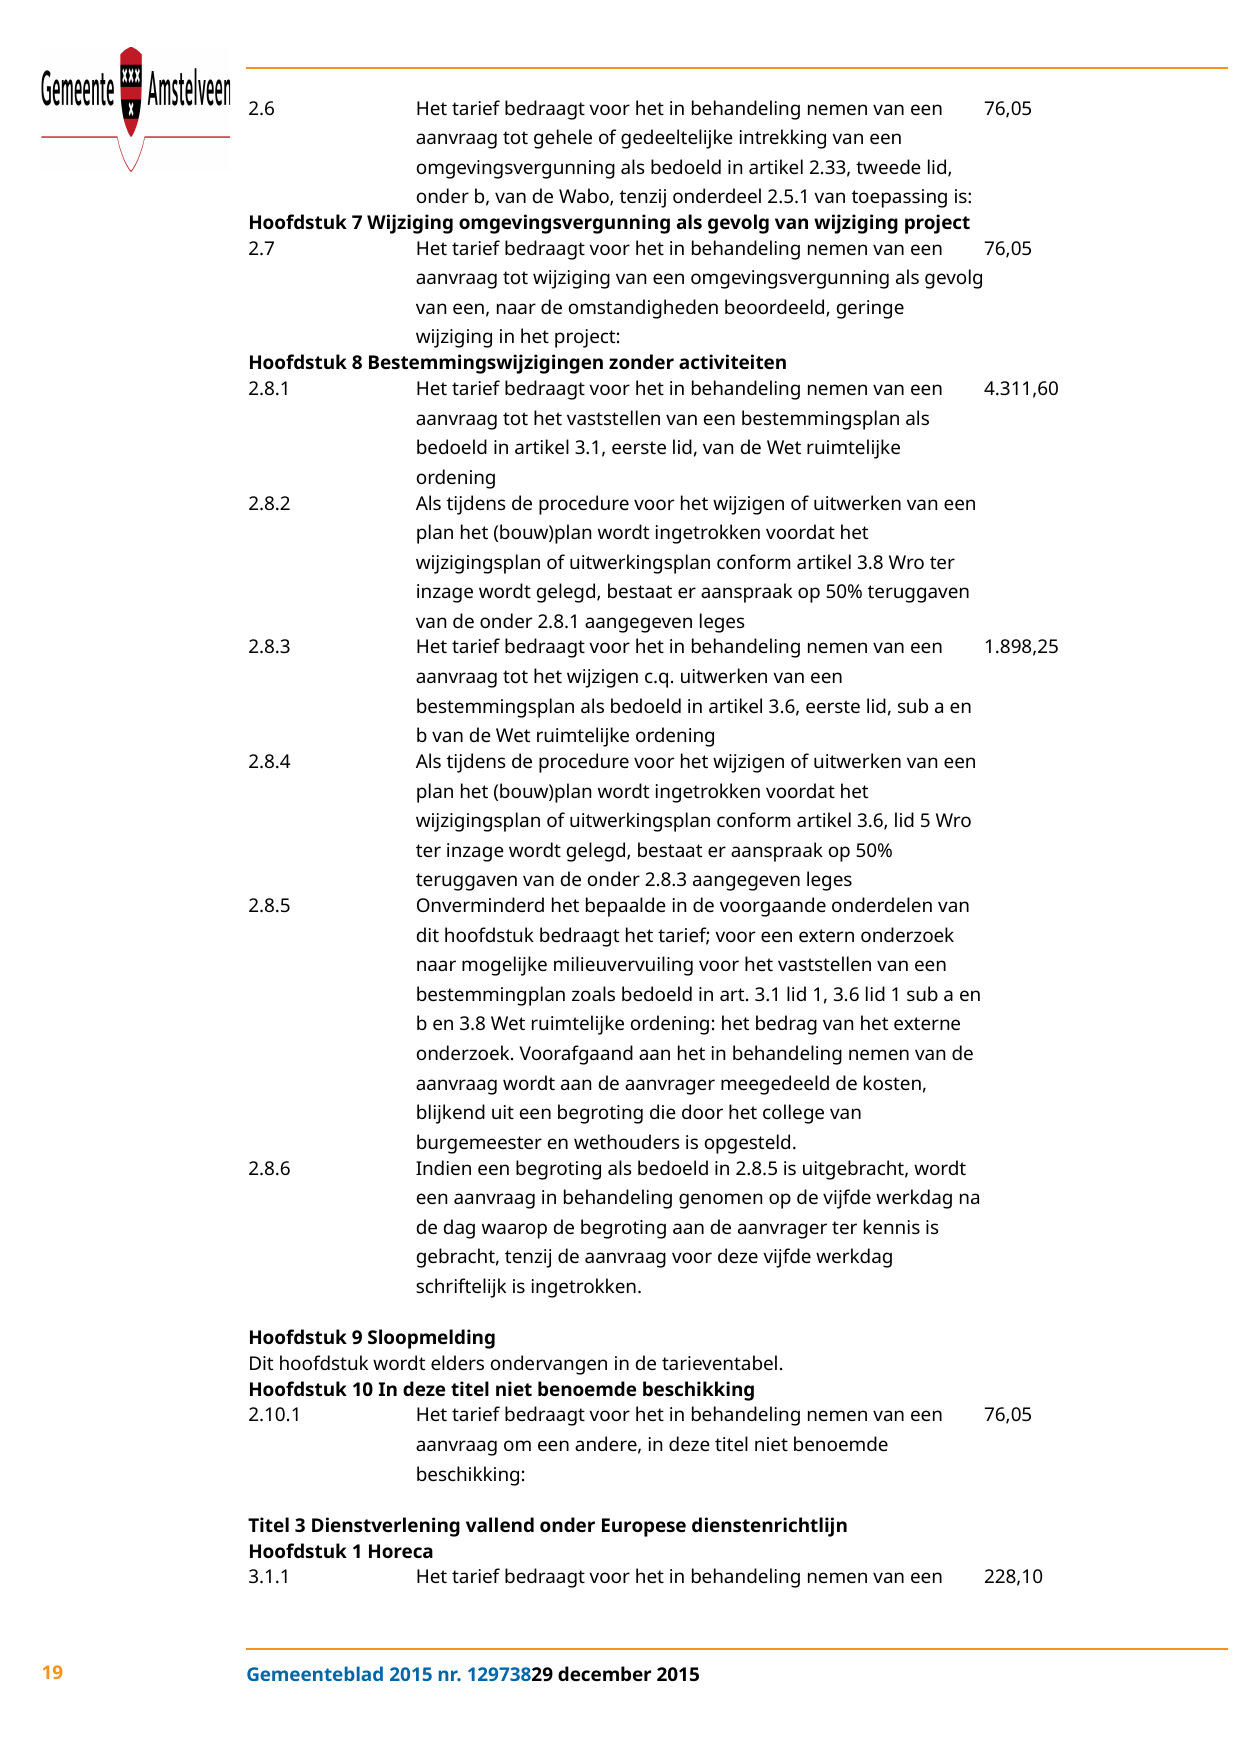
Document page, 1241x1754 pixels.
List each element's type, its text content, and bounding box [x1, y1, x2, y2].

table_cell 76,05 [984, 95, 1152, 209]
table_cell Titel 3 Dienstverlening vallend onder Europese dienstenrichtlijn [248, 1512, 984, 1538]
table_cell [984, 1376, 1152, 1402]
table_cell Als tijdens de procedure voor het wijzigen of uitwerken van een plan het (bouw)plan wordt ingetrokken voordat het wijzigingsplan of uitwerkingsplan conform artikel 3.8 Wro ter inzage wordt gelegd, bestaat er aanspraak op 50% teruggaven van de onder 2.8.1 aangegeven leges [416, 490, 984, 634]
table_cell 4.311,60 [984, 375, 1152, 490]
table_cell 1.898,25 [984, 634, 1152, 748]
table_cell 2.10.1 [248, 1402, 416, 1487]
table_cell 2.8.3 [248, 634, 416, 748]
table_cell 76,05 [984, 1402, 1152, 1487]
table_cell 3.1.1 [248, 1564, 416, 1589]
table_cell Het tarief bedraagt voor het in behandeling nemen van een aanvraag om een andere, in deze titel niet benoemde beschikking: [416, 1402, 984, 1487]
table_cell [984, 350, 1152, 375]
table_cell [984, 1538, 1152, 1564]
table_cell [984, 1512, 1152, 1538]
table_cell 2.8.6 [248, 1155, 416, 1299]
table_cell Het tarief bedraagt voor het in behandeling nemen van een aanvraag tot het wijzigen c.q. uitwerken van een bestemmingsplan als bedoeld in artikel 3.6, eerste lid, sub a en b van de Wet ruimtelijke ordening [416, 634, 984, 748]
table_cell [984, 748, 1152, 892]
table_cell 2.8.5 [248, 892, 416, 1155]
table_cell [984, 1155, 1152, 1299]
table_cell 2.7 [248, 235, 416, 349]
table_cell Als tijdens de procedure voor het wijzigen of uitwerken van een plan het (bouw)plan wordt ingetrokken voordat het wijzigingsplan of uitwerkingsplan conform artikel 3.6, lid 5 Wro ter inzage wordt gelegd, bestaat er aanspraak op 50% teruggaven van de onder 2.8.3 aangegeven leges [416, 748, 984, 892]
table_cell Het tarief bedraagt voor het in behandeling nemen van een aanvraag tot gehele of gedeeltelijke intrekking van een omgevingsvergunning als bedoeld in artikel 2.33, tweede lid, onder b, van de Wabo, tenzij onderdeel 2.5.1 van toepassing is: [416, 95, 984, 209]
table_cell 2.8.4 [248, 748, 416, 892]
table_cell [248, 1299, 416, 1324]
table_cell 2.6 [248, 95, 416, 209]
table_cell 228,10 [984, 1564, 1152, 1589]
table_cell [984, 1299, 1152, 1324]
table_cell [984, 490, 1152, 634]
table_cell [416, 1487, 984, 1512]
table_cell [984, 1350, 1152, 1376]
table_cell [248, 1487, 416, 1512]
table_cell Hoofdstuk 7 Wijziging omgevingsvergunning als gevolg van wijziging project [248, 209, 984, 235]
picture [41, 47, 231, 172]
table_cell Onverminderd het bepaalde in de voorgaande onderdelen van dit hoofdstuk bedraagt het tarief; voor een extern onderzoek naar mogelijke milieuvervuiling voor het vaststellen van een bestemmingplan zoals bedoeld in art. 3.1 lid 1, 3.6 lid 1 sub a en b en 3.8 Wet ruimtelijke ordening: het bedrag van het externe onderzoek. Voorafgaand aan het in behandeling nemen van de aanvraag wordt aan de aanvrager meegedeeld de kosten, blijkend uit een begroting die door het college van burgemeester en wethouders is opgesteld. [416, 892, 984, 1155]
table_cell [984, 209, 1152, 235]
table_cell [984, 1325, 1152, 1350]
table_cell [984, 1487, 1152, 1512]
table_cell 2.8.2 [248, 490, 416, 634]
table_cell Dit hoofdstuk wordt elders ondervangen in de tarieventabel. [248, 1350, 984, 1376]
table_cell Het tarief bedraagt voor het in behandeling nemen van een aanvraag tot wijziging van een omgevingsvergunning als gevolg van een, naar de omstandigheden beoordeeld, geringe wijziging in het project: [416, 235, 984, 349]
table_cell Hoofdstuk 10 In deze titel niet benoemde beschikking [248, 1376, 984, 1402]
table_cell Hoofdstuk 8 Bestemmingswijzigingen zonder activiteiten [248, 350, 984, 375]
table_cell 2.8.1 [248, 375, 416, 490]
table_cell [416, 1299, 984, 1324]
table_cell 76,05 [984, 235, 1152, 349]
table_cell Indien een begroting als bedoeld in 2.8.5 is uitgebracht, wordt een aanvraag in behandeling genomen op de vijfde werkdag na de dag waarop de begroting aan de aanvrager ter kennis is gebracht, tenzij de aanvraag voor deze vijfde werkdag schriftelijk is ingetrokken. [416, 1155, 984, 1299]
table_cell Het tarief bedraagt voor het in behandeling nemen van een [416, 1564, 984, 1589]
table_cell Hoofdstuk 1 Horeca [248, 1538, 984, 1564]
table_cell Het tarief bedraagt voor het in behandeling nemen van een aanvraag tot het vaststellen van een bestemmingsplan als bedoeld in artikel 3.1, eerste lid, van de Wet ruimtelijke ordening [416, 375, 984, 490]
table_cell Hoofdstuk 9 Sloopmelding [248, 1325, 984, 1350]
table_cell [984, 892, 1152, 1155]
